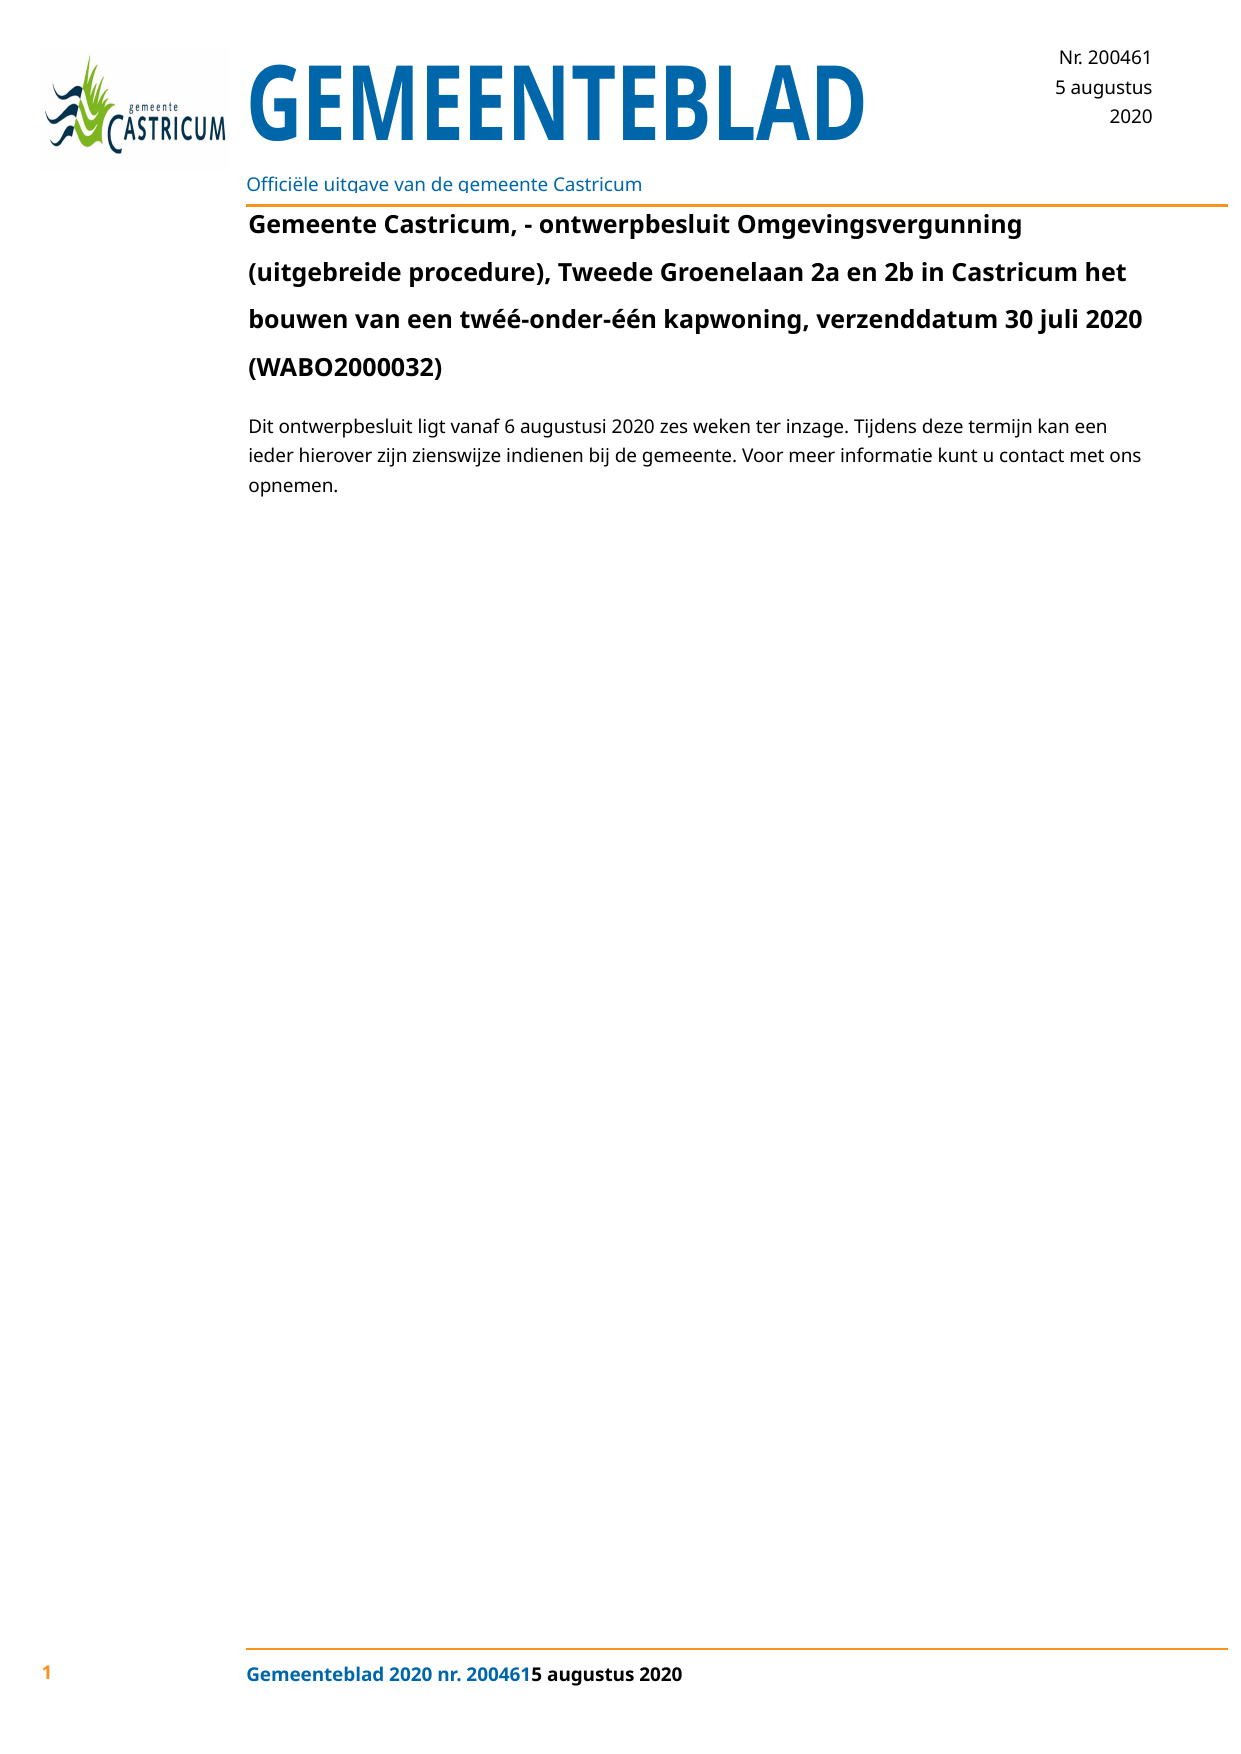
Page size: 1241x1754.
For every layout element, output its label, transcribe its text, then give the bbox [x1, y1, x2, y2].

text Gemeente Castricum, - ontwerpbesluit Omgevingsvergunning (uitgebreide procedure), Tweede Groenelaan 2a en 2b in Castricum het bouwen van een twéé-onder-één kapwoning, verzenddatum 30 juli 2020 (WABO2000032) [248, 207, 1152, 384]
text Dit ontwerpbesluit ligt vanaf 6 augustusi 2020 zes weken ter inzage. Tijdens deze termijn kan een ieder hierover zijn zienswijze indienen bij de gemeente. Voor meer informatie kunt u contact met ons opnemen. [248, 413, 1152, 498]
picture [41, 47, 231, 172]
